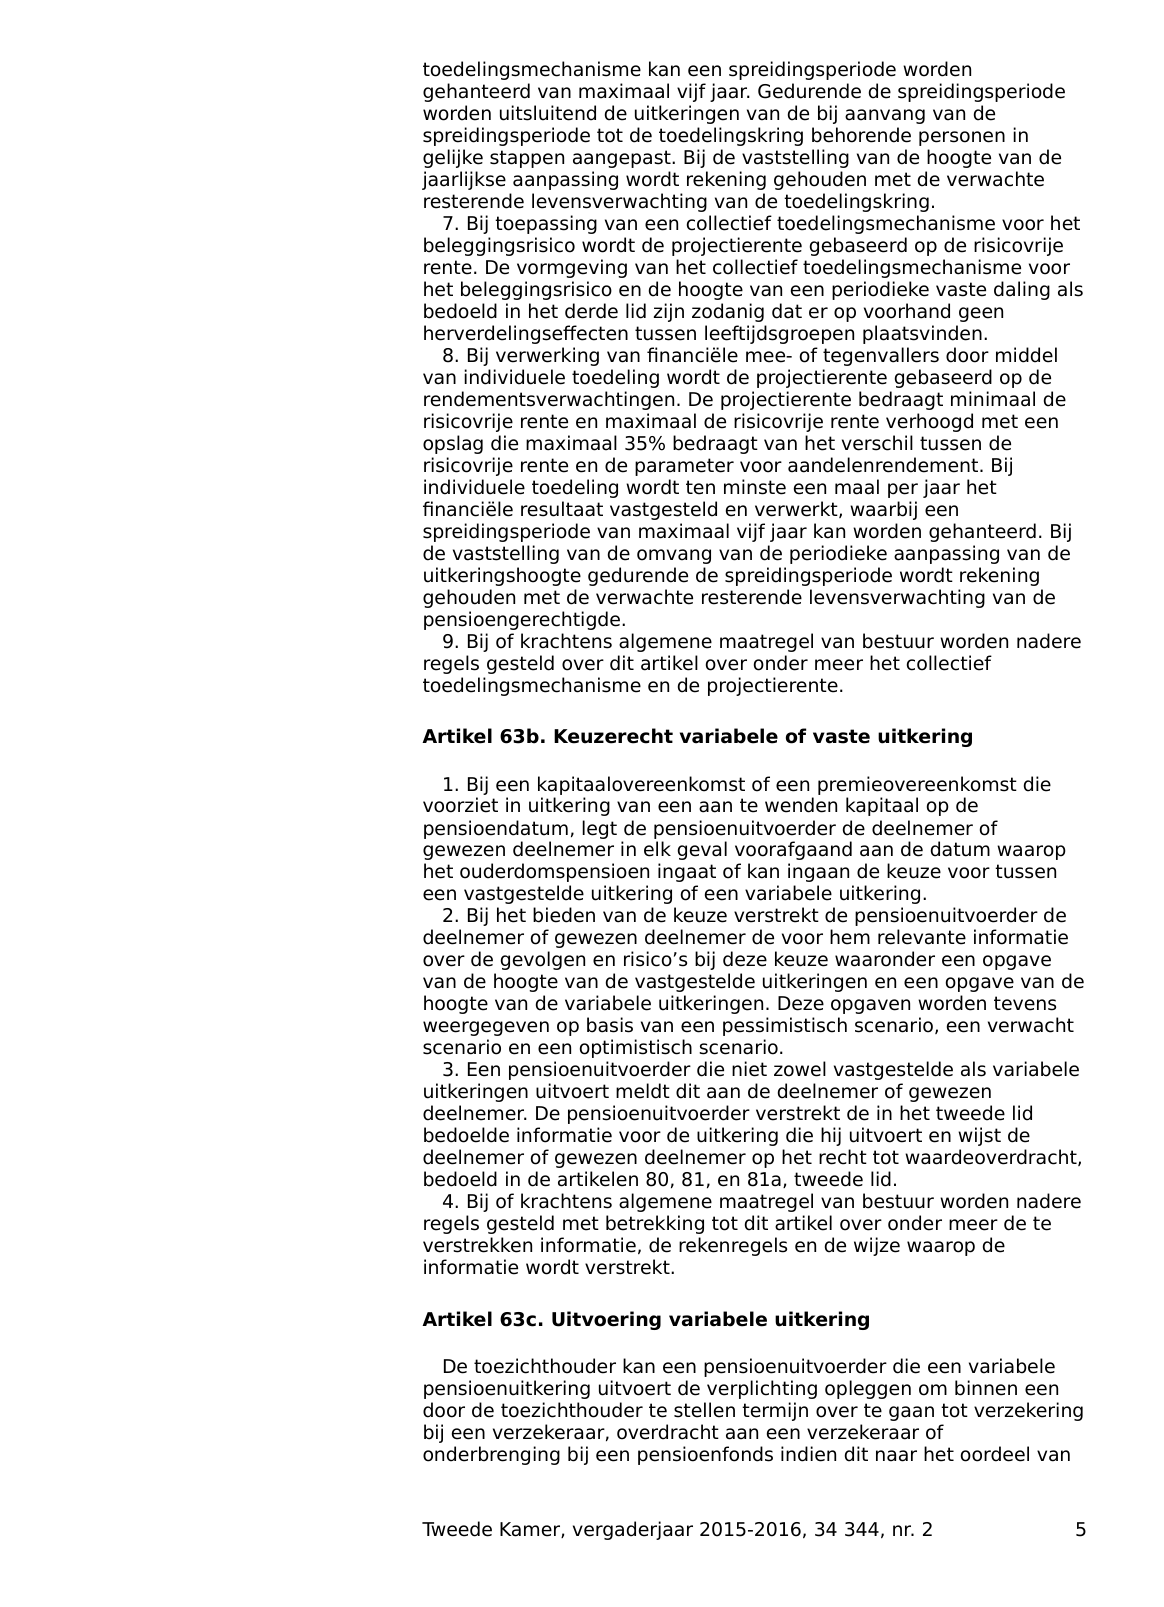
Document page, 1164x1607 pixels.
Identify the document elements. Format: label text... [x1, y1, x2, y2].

text toedelingsmechanisme kan een spreidingsperiode worden gehanteerd van maximaal vijf jaar. Gedurende de spreidingsperiode worden uitsluitend de uitkeringen van de bij aanvang van de spreidingsperiode tot de toedelingskring behorende personen in gelijke stappen aangepast. Bij de vaststelling van de hoogte van de jaarlijkse aanpassing wordt rekening gehouden met de verwachte resterende levensverwachting van de toedelingskring. [422, 59, 1087, 213]
text 1. Bij een kapitaalovereenkomst of een premieovereenkomst die voorziet in uitkering van een aan te wenden kapitaal op de pensioendatum, legt de pensioenuitvoerder de deelnemer of gewezen deelnemer in elk geval voorafgaand aan de datum waarop het ouderdomspensioen ingaat of kan ingaan de keuze voor tussen een vastgestelde uitkering of een variabele uitkering. [422, 773, 1087, 905]
text 9. Bij of krachtens algemene maatregel van bestuur worden nadere regels gesteld over dit artikel over onder meer het collectief toedelingsmechanisme en de projectierente. [422, 631, 1087, 696]
text De toezichthouder kan een pensioenuitvoerder die een variabele pensioenuitkering uitvoert de verplichting opleggen om binnen een door de toezichthouder te stellen termijn over te gaan tot verzekering bij een verzekeraar, overdracht aan een verzekeraar of onderbrenging bij een pensioenfonds indien dit naar het oordeel van [422, 1356, 1087, 1466]
subtitle Artikel 63b. Keuzerecht variabele of vaste uitkering [422, 726, 1087, 748]
text 3. Een pensioenuitvoerder die niet zowel vastgestelde als variabele uitkeringen uitvoert meldt dit aan de deelnemer of gewezen deelnemer. De pensioenuitvoerder verstrekt de in het tweede lid bedoelde informatie voor de uitkering die hij uitvoert en wijst de deelnemer of gewezen deelnemer op het recht tot waardeoverdracht, bedoeld in de artikelen 80, 81, en 81a, tweede lid. [422, 1059, 1087, 1191]
text 8. Bij verwerking van financiële mee- of tegenvallers door middel van individuele toedeling wordt de projectierente gebaseerd op de rendementsverwachtingen. De projectierente bedraagt minimaal de risicovrije rente en maximaal de risicovrije rente verhoogd met een opslag die maximaal 35% bedraagt van het verschil tussen de risicovrije rente en de parameter voor aandelenrendement. Bij individuele toedeling wordt ten minste een maal per jaar het financiële resultaat vastgesteld en verwerkt, waarbij een spreidingsperiode van maximaal vijf jaar kan worden gehanteerd. Bij de vaststelling van de omvang van de periodieke aanpassing van de uitkeringshoogte gedurende de spreidingsperiode wordt rekening gehouden met de verwachte resterende levensverwachting van de pensioengerechtigde. [422, 345, 1087, 631]
subtitle Artikel 63c. Uitvoering variabele uitkering [422, 1309, 1087, 1331]
text 7. Bij toepassing van een collectief toedelingsmechanisme voor het beleggingsrisico wordt de projectierente gebaseerd op de risicovrije rente. De vormgeving van het collectief toedelingsmechanisme voor het beleggingsrisico en de hoogte van een periodieke vaste daling als bedoeld in het derde lid zijn zodanig dat er op voorhand geen herverdelingseffecten tussen leeftijdsgroepen plaatsvinden. [422, 213, 1087, 345]
text 4. Bij of krachtens algemene maatregel van bestuur worden nadere regels gesteld met betrekking tot dit artikel over onder meer de te verstrekken informatie, de rekenregels en de wijze waarop de informatie wordt verstrekt. [422, 1191, 1087, 1279]
text 2. Bij het bieden van de keuze verstrekt de pensioenuitvoerder de deelnemer of gewezen deelnemer de voor hem relevante informatie over de gevolgen en risico’s bij deze keuze waaronder een opgave van de hoogte van de vastgestelde uitkeringen en een opgave van de hoogte van de variabele uitkeringen. Deze opgaven worden tevens weergegeven op basis van een pessimistisch scenario, een verwacht scenario en een optimistisch scenario. [422, 905, 1087, 1059]
